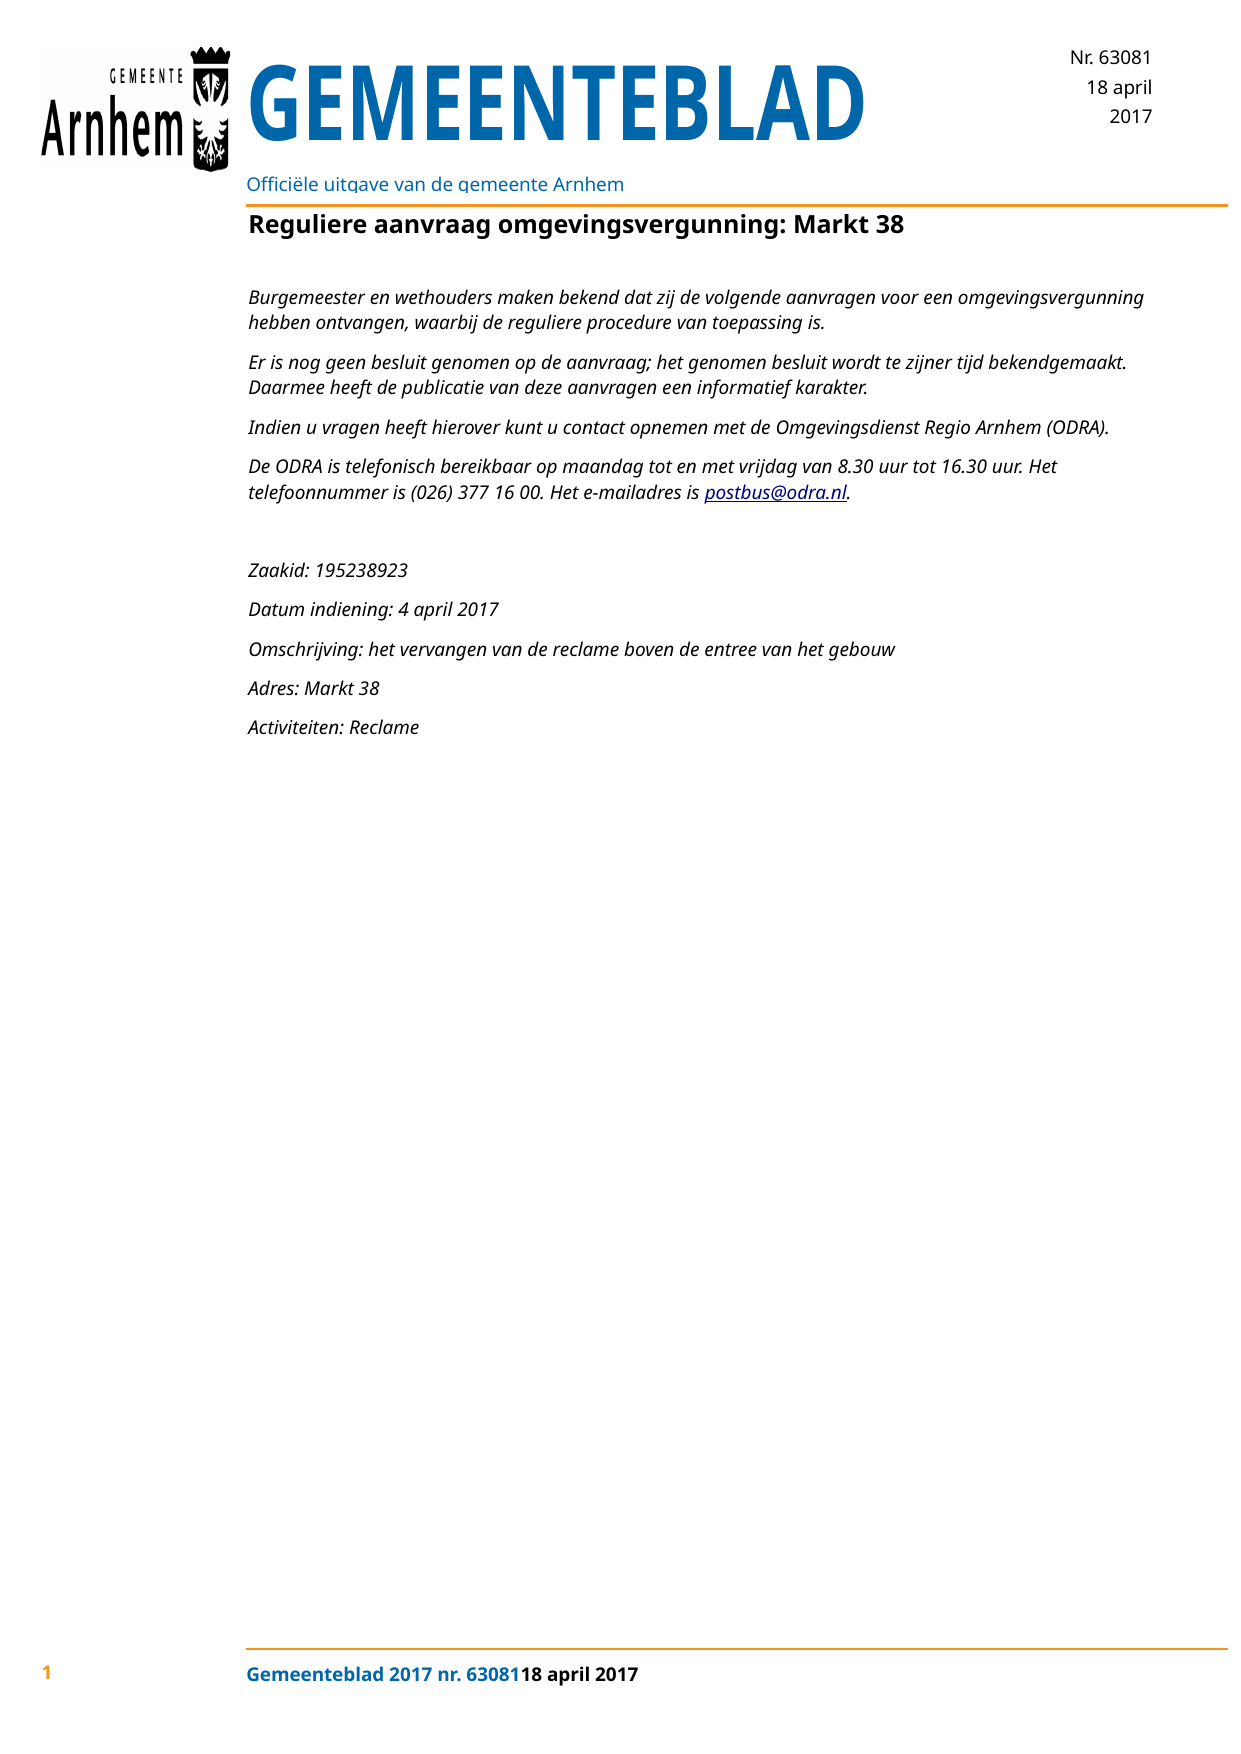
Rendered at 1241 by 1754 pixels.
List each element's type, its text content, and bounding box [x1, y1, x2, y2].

text Burgemeester en wethouders maken bekend dat zij de volgende aanvragen voor een omgevingsvergunning hebben ontvangen, waarbij de reguliere procedure van toepassing is. [248, 284, 1152, 335]
text Reguliere aanvraag omgevingsvergunning: Markt 38 [248, 207, 1152, 241]
text Omschrijving: het vervangen van de reclame boven de entree van het gebouw [248, 636, 1152, 662]
text Zaakid: 195238923 [248, 557, 1152, 583]
picture [41, 47, 231, 172]
text Datum indiening: 4 april 2017 [248, 597, 1152, 622]
text Adres: Markt 38 [248, 675, 1152, 701]
text De ODRA is telefonisch bereikbaar op maandag tot en met vrijdag van 8.30 uur tot 16.30 uur. Het telefoonnummer is (026) 377 16 00. Het e-mailadres is postbus@odra.nl. [248, 453, 1152, 504]
text Er is nog geen besluit genomen op de aanvraag; het genomen besluit wordt te zijner tijd bekendgemaakt. Daarmee heeft de publicatie van deze aanvragen een informatief karakter. [248, 349, 1152, 400]
text Indien u vragen heeft hierover kunt u contact opnemen met de Omgevingsdienst Regio Arnhem (ODRA). [248, 414, 1152, 439]
text Activiteiten: Reclame [248, 714, 1152, 740]
